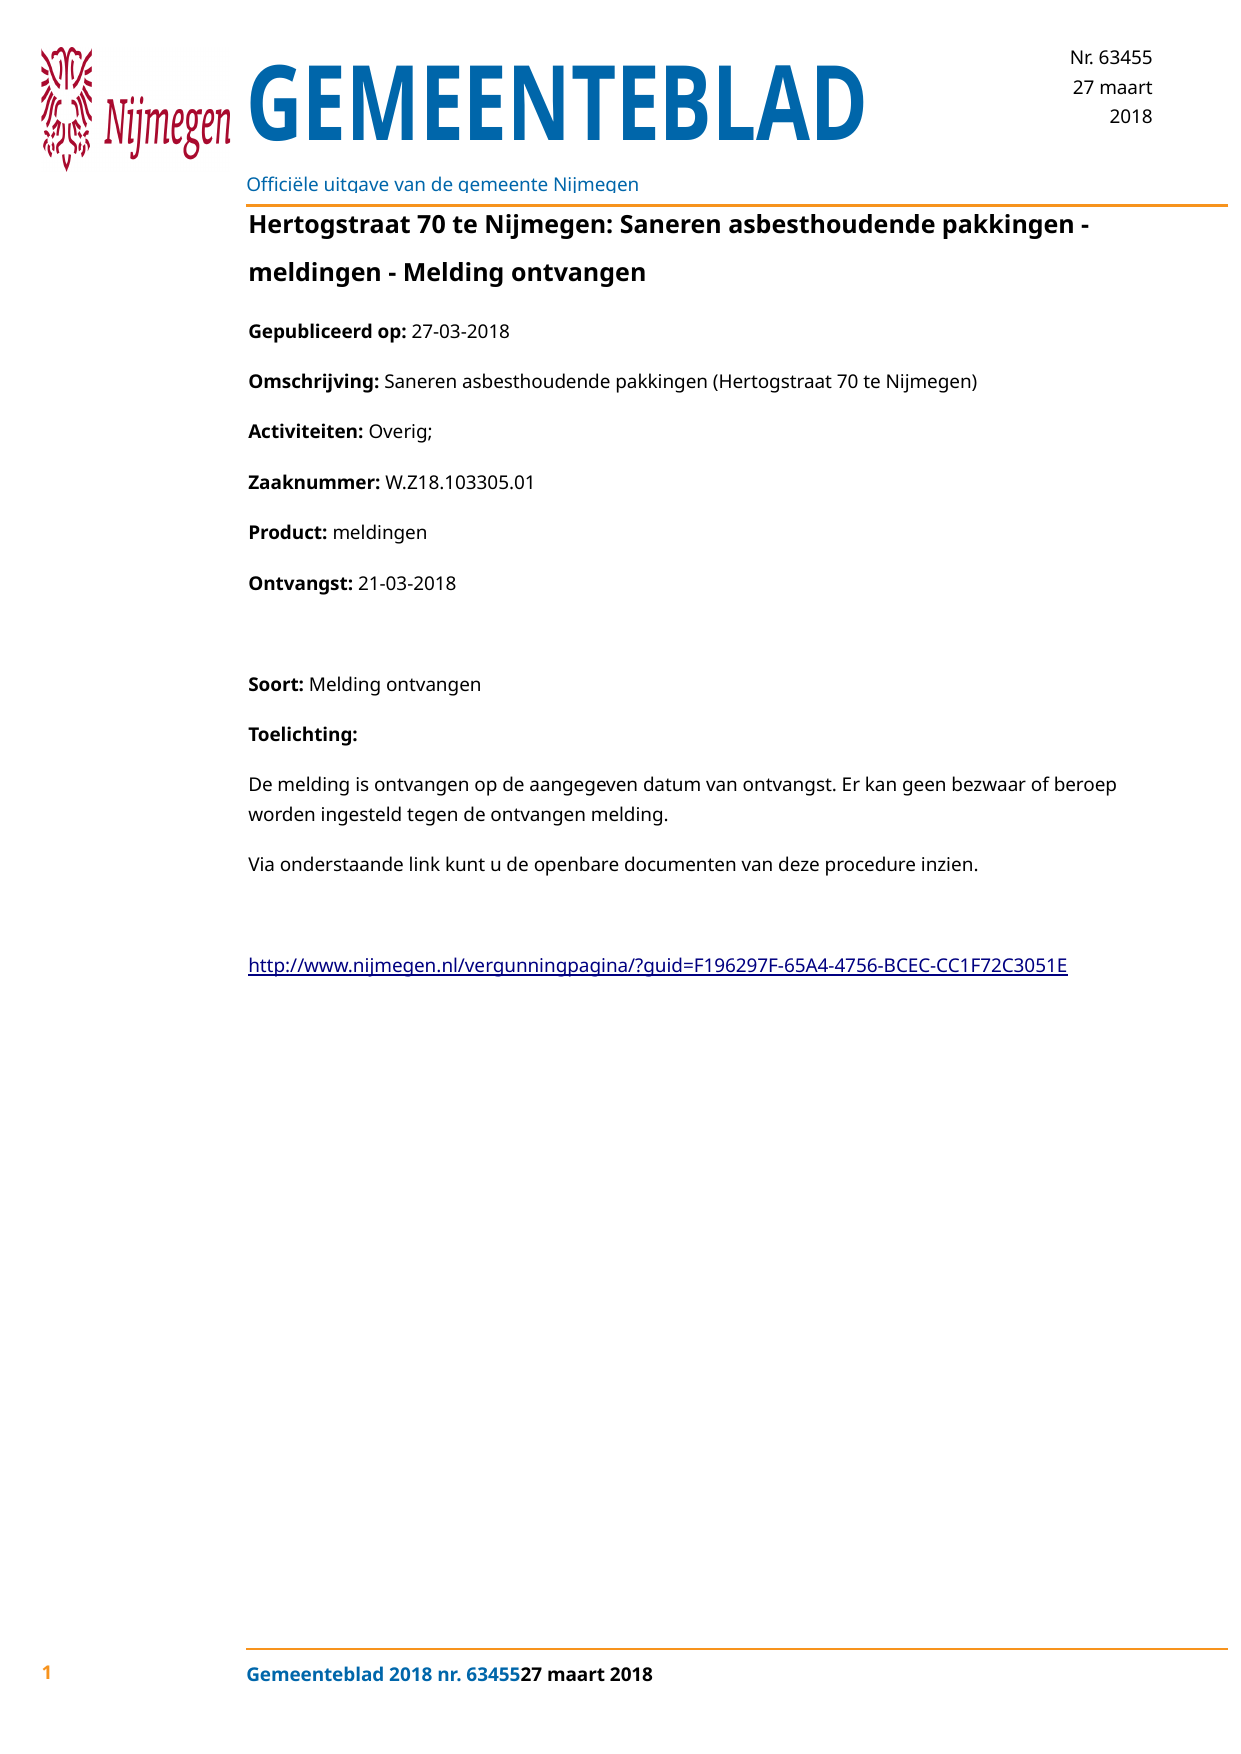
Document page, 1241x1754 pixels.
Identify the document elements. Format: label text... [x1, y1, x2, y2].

text Product: meldingen [248, 519, 1152, 545]
text Ontvangst: 21-03-2018 [248, 570, 1152, 596]
text Omschrijving: Saneren asbesthoudende pakkingen (Hertogstraat 70 te Nijmegen) [248, 368, 1152, 394]
text Hertogstraat 70 te Nijmegen: Saneren asbesthoudende pakkingen - meldingen - Melding ontvangen [248, 207, 1152, 288]
text Soort: Melding ontvangen [248, 671, 1152, 697]
text Toelichting: [248, 721, 1152, 747]
text Via onderstaande link kunt u de openbare documenten van deze procedure inzien. [248, 852, 1152, 877]
text http://www.nijmegen.nl/vergunningpagina/?guid=F196297F-65A4-4756-BCEC-CC1F72C3051E [248, 952, 1152, 978]
text Zaaknummer: W.Z18.103305.01 [248, 469, 1152, 495]
text Gepubliceerd op: 27-03-2018 [248, 318, 1152, 344]
text De melding is ontvangen op de aangegeven datum van ontvangst. Er kan geen bezwaar of beroep worden ingesteld tegen de ontvangen melding. [248, 772, 1152, 827]
picture [41, 47, 231, 172]
text Activiteiten: Overig; [248, 419, 1152, 444]
